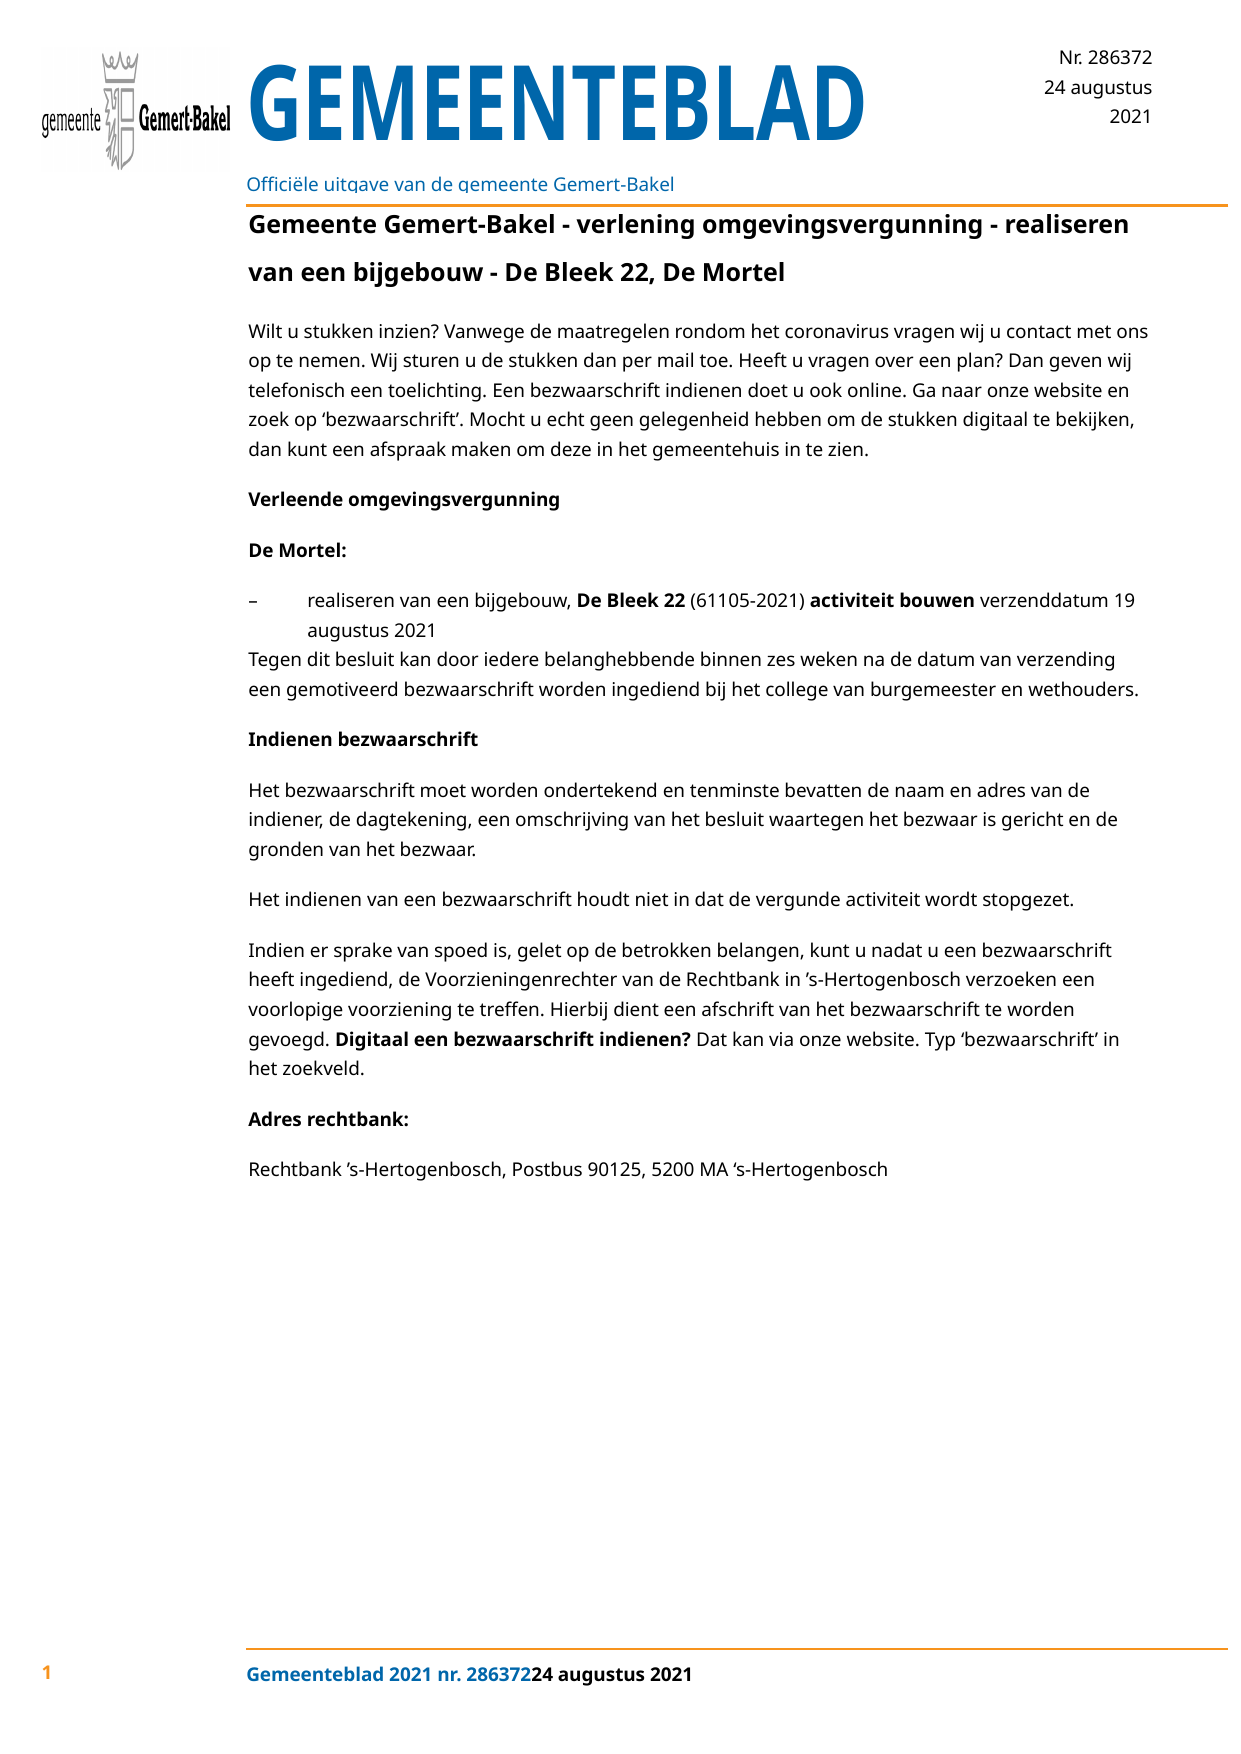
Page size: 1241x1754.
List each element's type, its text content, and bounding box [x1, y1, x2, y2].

text Gemeente Gemert-Bakel - verlening omgevingsvergunning - realiseren van een bijgebouw - De Bleek 22, De Mortel [248, 207, 1152, 288]
picture [41, 47, 231, 172]
text Tegen dit besluit kan door iedere belanghebbende binnen zes weken na de datum van verzending een gemotiveerd bezwaarschrift worden ingediend bij het college van burgemeester en wethouders. [248, 647, 1152, 702]
text Verleende omgevingsvergunning [248, 487, 1152, 512]
text Indien er sprake van spoed is, gelet op de betrokken belangen, kunt u nadat u een bezwaarschrift heeft ingediend, de Voorzieningenrechter van de Rechtbank in ’s-Hertogenbosch verzoeken een voorlopige voorziening te treffen. Hierbij dient een afschrift van het bezwaarschrift te worden gevoegd. Digitaal een bezwaarschrift indienen? Dat kan via onze website. Typ ‘bezwaarschrift’ in het zoekveld. [248, 937, 1152, 1081]
list realiseren van een bijgebouw, De Bleek 22 (61105-2021) activiteit bouwen verzenddatum 19 augustus 2021 [248, 587, 1152, 643]
text Indienen bezwaarschrift [248, 727, 1152, 752]
text Rechtbank ’s-Hertogenbosch, Postbus 90125, 5200 MA ‘s-Hertogenbosch [248, 1156, 1152, 1182]
text Wilt u stukken inzien? Vanwege de maatregelen rondom het coronavirus vragen wij u contact met ons op te nemen. Wij sturen u de stukken dan per mail toe. Heeft u vragen over een plan? Dan geven wij telefonisch een toelichting. Een bezwaarschrift indienen doet u ook online. Ga naar onze website en zoek op ‘bezwaarschrift’. Mocht u echt geen gelegenheid hebben om de stukken digitaal te bekijken, dan kunt een afspraak maken om deze in het gemeentehuis in te zien. [248, 318, 1152, 462]
text De Mortel: [248, 537, 1152, 563]
text Adres rechtbank: [248, 1106, 1152, 1132]
text Het bezwaarschrift moet worden ondertekend en tenminste bevatten de naam en adres van de indiener, de dagtekening, een omschrijving van het besluit waartegen het bezwaar is gericht en de gronden van het bezwaar. [248, 777, 1152, 862]
text Het indienen van een bezwaarschrift houdt niet in dat de vergunde activiteit wordt stopgezet. [248, 887, 1152, 912]
